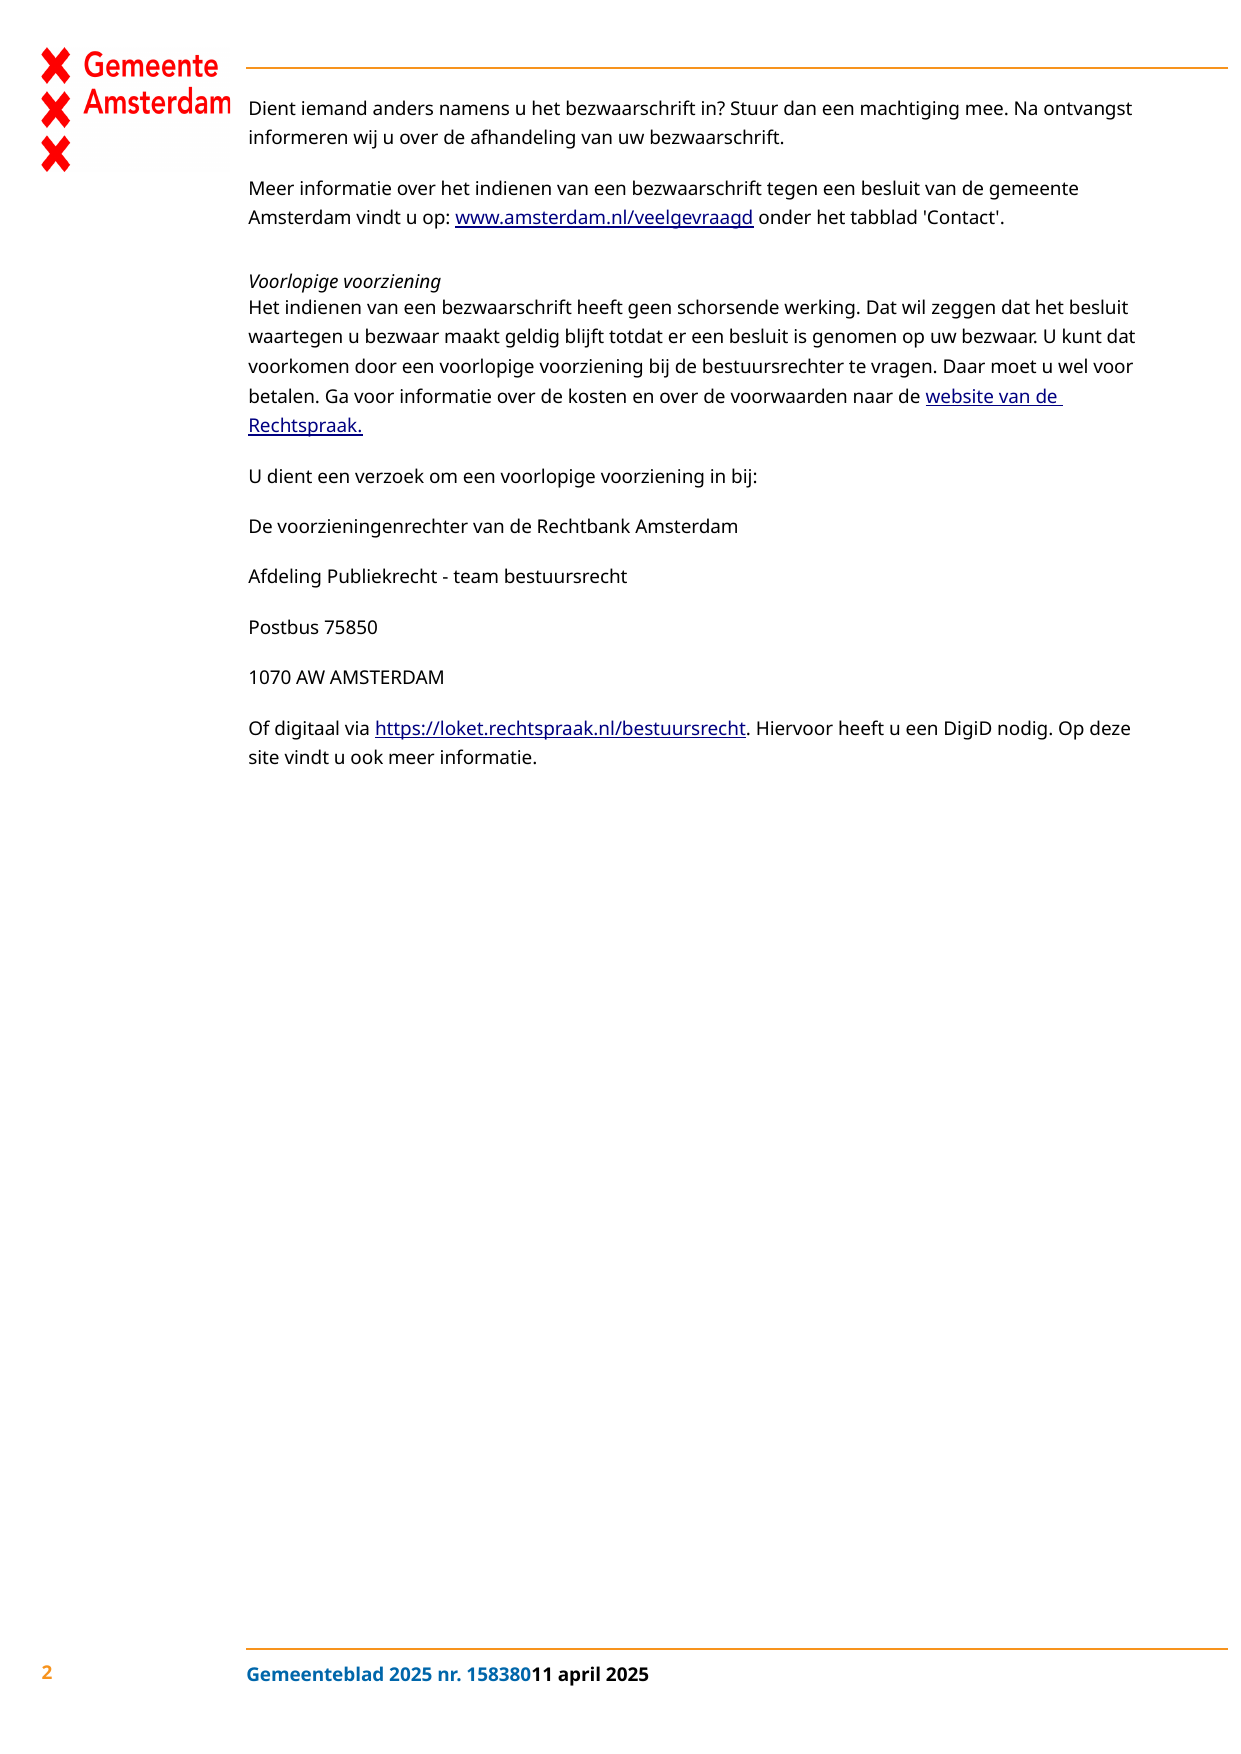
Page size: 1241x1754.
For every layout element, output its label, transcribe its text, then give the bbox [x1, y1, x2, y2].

text De voorzieningenrechter van de Rechtbank Amsterdam [248, 513, 1152, 539]
text Postbus 75850 [248, 614, 1152, 640]
text Afdeling Publiekrecht - team bestuursrecht [248, 564, 1152, 589]
picture [41, 47, 231, 172]
text Het indienen van een bezwaarschrift heeft geen schorsende werking. Dat wil zeggen dat het besluit waartegen u bezwaar maakt geldig blijft totdat er een besluit is genomen op uw bezwaar. U kunt dat voorkomen door een voorlopige voorziening bij de bestuursrechter te vragen. Daar moet u wel voor betalen. Ga voor informatie over de kosten en over de voorwaarden naar de website van de Rechtspraak. [248, 294, 1152, 438]
text Meer informatie over het indienen van een bezwaarschrift tegen een besluit van de gemeente Amsterdam vindt u op: www.amsterdam.nl/veelgevraagd onder het tabblad 'Contact'. [248, 175, 1152, 230]
text U dient een verzoek om een voorlopige voorziening in bij: [248, 463, 1152, 488]
text Of digitaal via https://loket.rechtspraak.nl/bestuursrecht. Hiervoor heeft u een DigiD nodig. Op deze site vindt u ook meer informatie. [248, 715, 1152, 770]
text Dient iemand anders namens u het bezwaarschrift in? Stuur dan een machtiging mee. Na ontvangst informeren wij u over de afhandeling van uw bezwaarschrift. [248, 95, 1152, 150]
text Voorlopige voorziening [248, 268, 1152, 294]
text 1070 AW AMSTERDAM [248, 664, 1152, 690]
